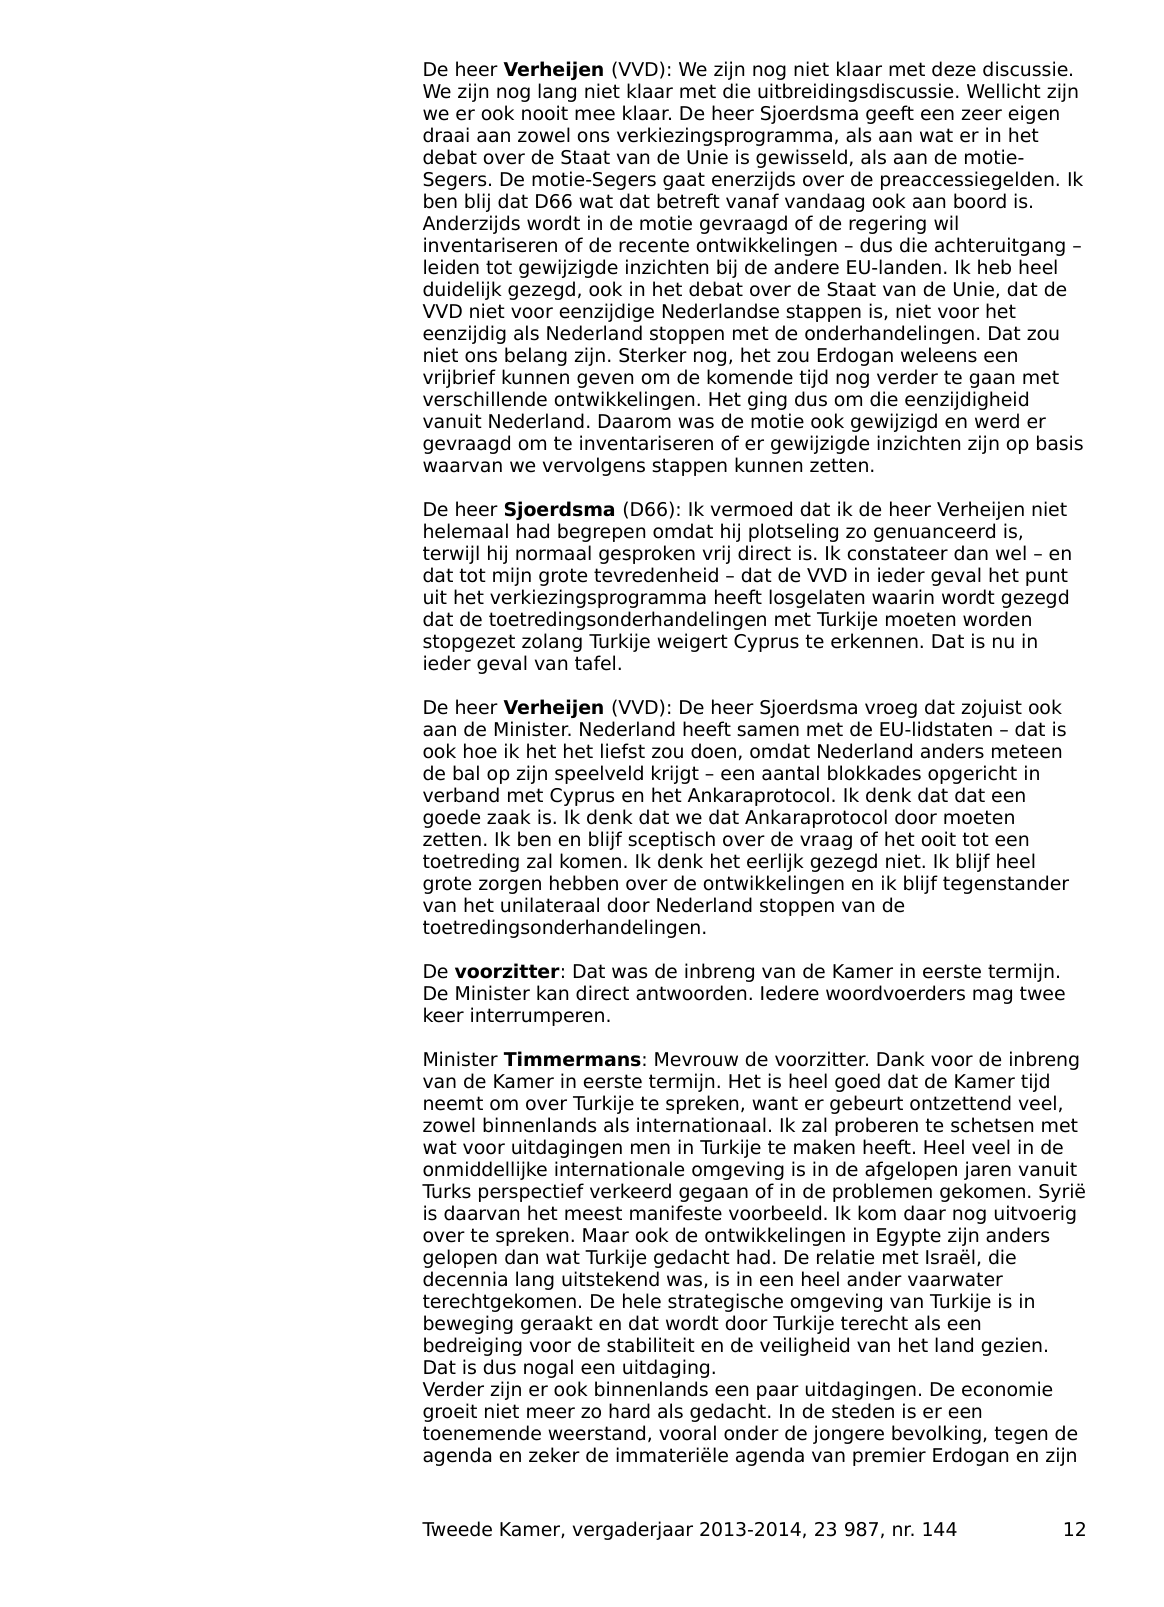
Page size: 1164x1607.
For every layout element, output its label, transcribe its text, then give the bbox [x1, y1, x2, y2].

text Verder zijn er ook binnenlands een paar uitdagingen. De economie groeit niet meer zo hard als gedacht. In de steden is er een toenemende weerstand, vooral onder de jongere bevolking, tegen de agenda en zeker de immateriële agenda van premier Erdogan en zijn [422, 1379, 1087, 1467]
text De heer Sjoerdsma (D66): Ik vermoed dat ik de heer Verheijen niet helemaal had begrepen omdat hij plotseling zo genuanceerd is, terwijl hij normaal gesproken vrij direct is. Ik constateer dan wel – en dat tot mijn grote tevredenheid – dat de VVD in ieder geval het punt uit het verkiezingsprogramma heeft losgelaten waarin wordt gezegd dat de toetredingsonderhandelingen met Turkije moeten worden stopgezet zolang Turkije weigert Cyprus te erkennen. Dat is nu in ieder geval van tafel. [422, 499, 1087, 675]
text De voorzitter: Dat was de inbreng van de Kamer in eerste termijn. De Minister kan direct antwoorden. Iedere woordvoerders mag twee keer interrumperen. [422, 961, 1087, 1027]
text Minister Timmermans: Mevrouw de voorzitter. Dank voor de inbreng van de Kamer in eerste termijn. Het is heel goed dat de Kamer tijd neemt om over Turkije te spreken, want er gebeurt ontzettend veel, zowel binnenlands als internationaal. Ik zal proberen te schetsen met wat voor uitdagingen men in Turkije te maken heeft. Heel veel in de onmiddellijke internationale omgeving is in de afgelopen jaren vanuit Turks perspectief verkeerd gegaan of in de problemen gekomen. Syrië is daarvan het meest manifeste voorbeeld. Ik kom daar nog uitvoerig over te spreken. Maar ook de ontwikkelingen in Egypte zijn anders gelopen dan wat Turkije gedacht had. De relatie met Israël, die decennia lang uitstekend was, is in een heel ander vaarwater terechtgekomen. De hele strategische omgeving van Turkije is in beweging geraakt en dat wordt door Turkije terecht als een bedreiging voor de stabiliteit en de veiligheid van het land gezien. Dat is dus nogal een uitdaging. [422, 1049, 1087, 1379]
text De heer Verheijen (VVD): De heer Sjoerdsma vroeg dat zojuist ook aan de Minister. Nederland heeft samen met de EU-lidstaten – dat is ook hoe ik het het liefst zou doen, omdat Nederland anders meteen de bal op zijn speelveld krijgt – een aantal blokkades opgericht in verband met Cyprus en het Ankaraprotocol. Ik denk dat dat een goede zaak is. Ik denk dat we dat Ankaraprotocol door moeten zetten. Ik ben en blijf sceptisch over de vraag of het ooit tot een toetreding zal komen. Ik denk het eerlijk gezegd niet. Ik blijf heel grote zorgen hebben over de ontwikkelingen en ik blijf tegenstander van het unilateraal door Nederland stoppen van de toetredingsonderhandelingen. [422, 697, 1087, 939]
text De heer Verheijen (VVD): We zijn nog niet klaar met deze discussie. We zijn nog lang niet klaar met die uitbreidingsdiscussie. Wellicht zijn we er ook nooit mee klaar. De heer Sjoerdsma geeft een zeer eigen draai aan zowel ons verkiezingsprogramma, als aan wat er in het debat over de Staat van de Unie is gewisseld, als aan de motie-Segers. De motie-Segers gaat enerzijds over de preaccessiegelden. Ik ben blij dat D66 wat dat betreft vanaf vandaag ook aan boord is. Anderzijds wordt in de motie gevraagd of de regering wil inventariseren of de recente ontwikkelingen – dus die achteruitgang – leiden tot gewijzigde inzichten bij de andere EU-landen. Ik heb heel duidelijk gezegd, ook in het debat over de Staat van de Unie, dat de VVD niet voor eenzijdige Nederlandse stappen is, niet voor het eenzijdig als Nederland stoppen met de onderhandelingen. Dat zou niet ons belang zijn. Sterker nog, het zou Erdogan weleens een vrijbrief kunnen geven om de komende tijd nog verder te gaan met verschillende ontwikkelingen. Het ging dus om die eenzijdigheid vanuit Nederland. Daarom was de motie ook gewijzigd en werd er gevraagd om te inventariseren of er gewijzigde inzichten zijn op basis waarvan we vervolgens stappen kunnen zetten. [422, 59, 1087, 477]
